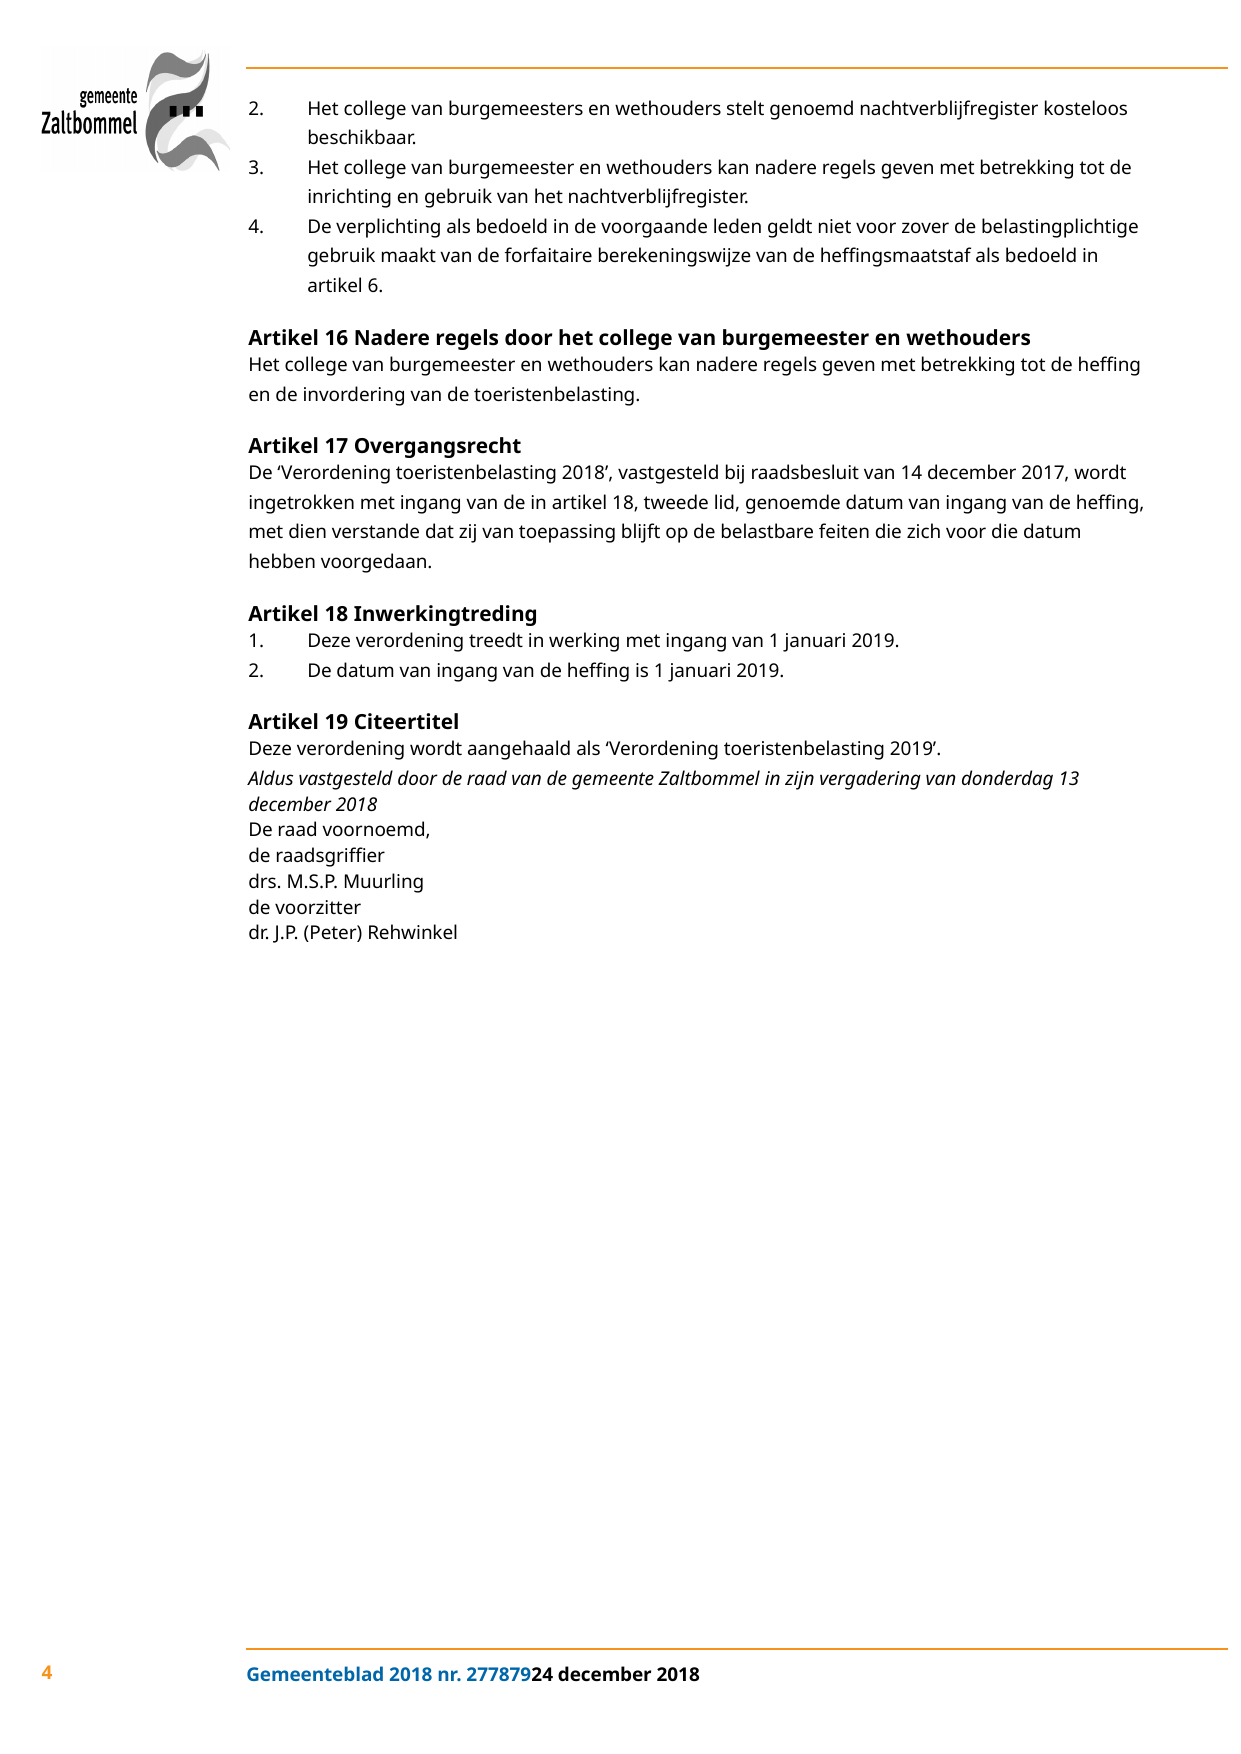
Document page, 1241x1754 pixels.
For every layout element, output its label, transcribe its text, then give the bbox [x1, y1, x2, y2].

text De ‘Verordening toeristenbelasting 2018’, vastgesteld bij raadsbesluit van 14 december 2017, wordt ingetrokken met ingang van de in artikel 18, tweede lid, genoemde datum van ingang van de heffing, met dien verstande dat zij van toepassing blijft op de belastbare feiten die zich voor die datum hebben voorgedaan. [248, 459, 1152, 574]
list Het college van burgemeesters en wethouders stelt genoemd nachtverblijfregister kosteloos beschikbaar. [248, 95, 1152, 150]
text Het college van burgemeester en wethouders kan nadere regels geven met betrekking tot de heffing en de invordering van de toeristenbelasting. [248, 351, 1152, 406]
text de raadsgriffier [248, 842, 1152, 868]
text Deze verordening wordt aangehaald als ‘Verordening toeristenbelasting 2019’. [248, 736, 1152, 761]
text de voorzitter [248, 894, 1152, 919]
list De datum van ingang van de heffing is 1 januari 2019. [248, 657, 1152, 682]
list De verplichting als bedoeld in de voorgaande leden geldt niet voor zover de belastingplichtige gebruik maakt van de forfaitaire berekeningswijze van de heffingsmaatstaf als bedoeld in artikel 6. [248, 213, 1152, 298]
list Het college van burgemeester en wethouders kan nadere regels geven met betrekking tot de inrichting en gebruik van het nachtverblijfregister. [248, 154, 1152, 209]
picture [41, 47, 231, 172]
text Artikel 19 Citeertitel [248, 707, 1152, 736]
text drs. M.S.P. Muurling [248, 868, 1152, 894]
text Artikel 17 Overgangsrecht [248, 431, 1152, 459]
text dr. J.P. (Peter) Rehwinkel [248, 919, 1152, 945]
text Artikel 18 Inwerkingtreding [248, 599, 1152, 627]
text De raad voornoemd, [248, 817, 1152, 842]
text Aldus vastgesteld door de raad van de gemeente Zaltbommel in zijn vergadering van donderdag 13 december 2018 [248, 765, 1152, 817]
text Artikel 16 Nadere regels door het college van burgemeester en wethouders [248, 323, 1152, 351]
list Deze verordening treedt in werking met ingang van 1 januari 2019. [248, 627, 1152, 653]
